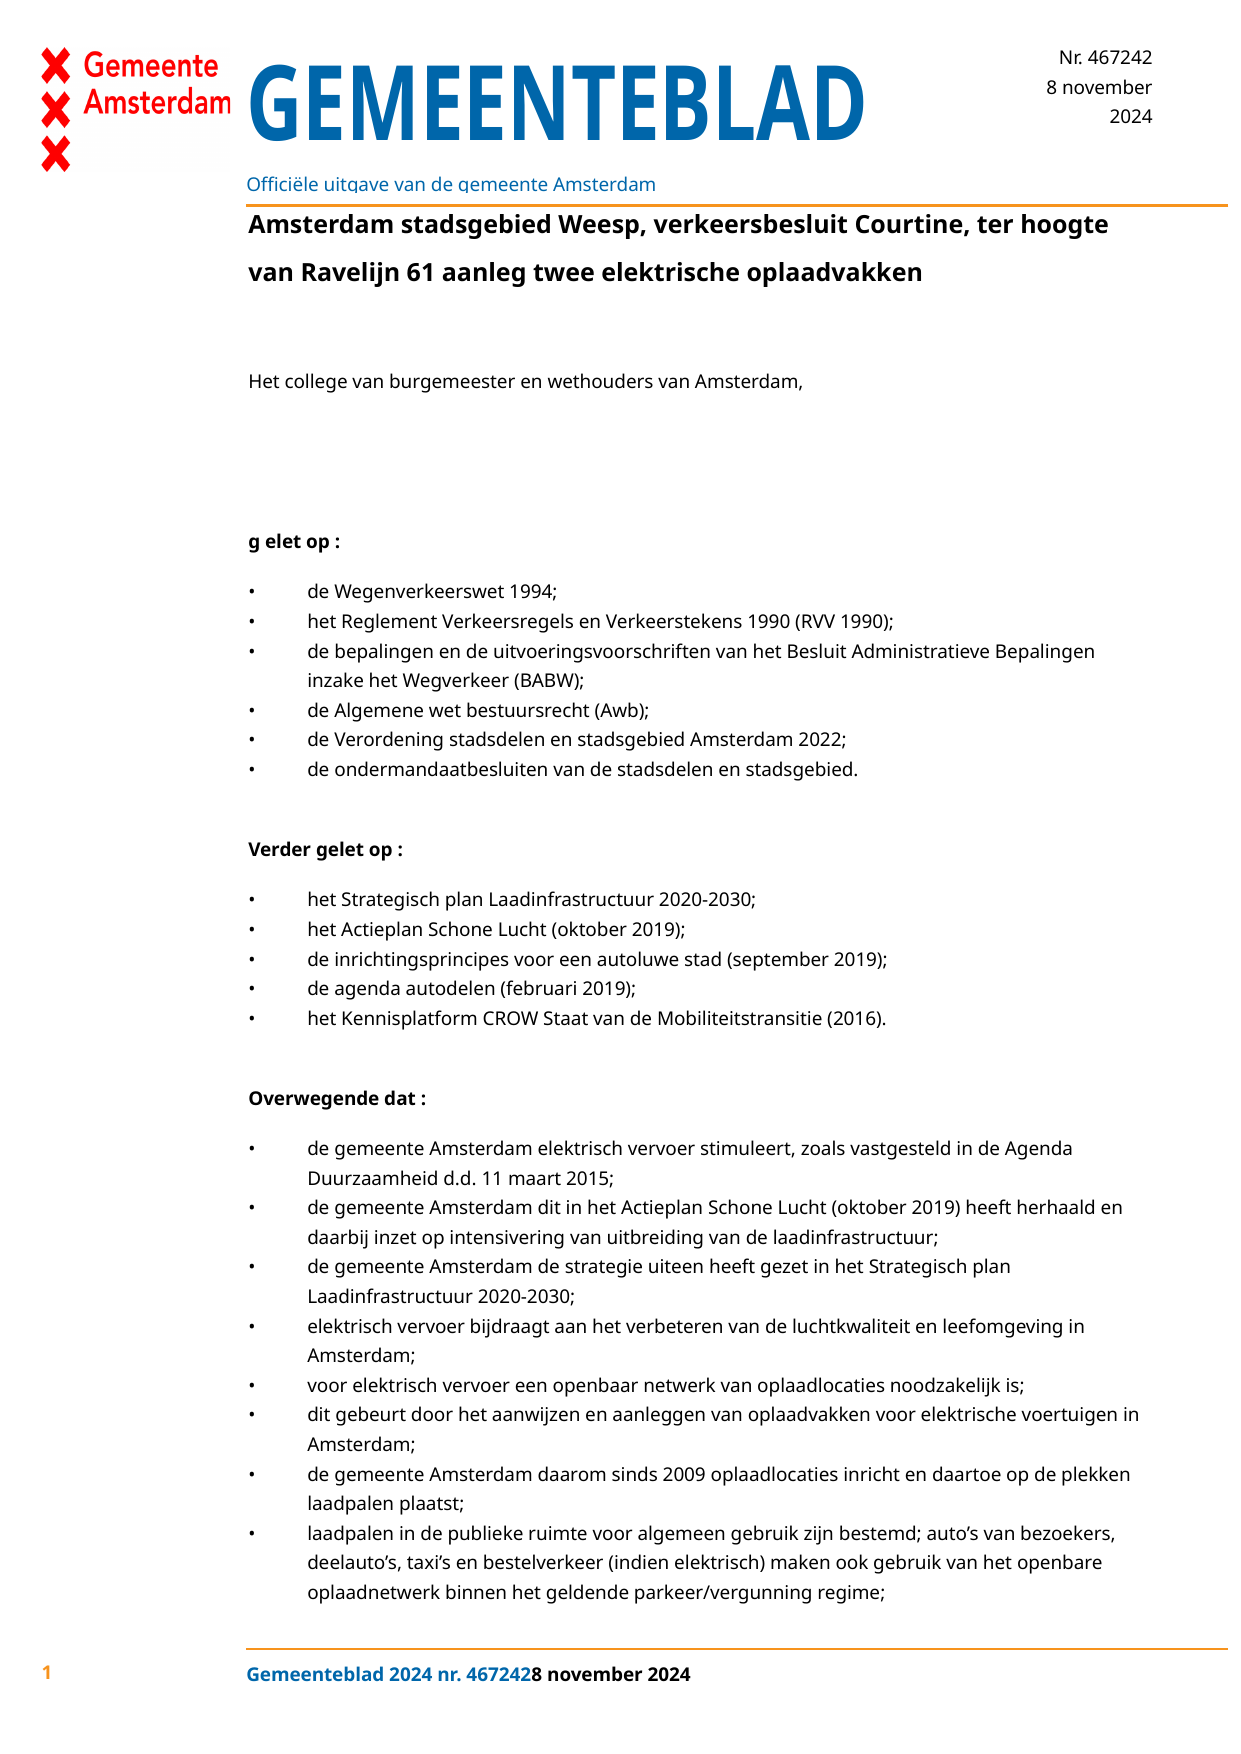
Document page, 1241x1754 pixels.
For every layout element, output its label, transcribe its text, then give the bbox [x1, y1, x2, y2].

text Amsterdam stadsgebied Weesp, verkeersbesluit Courtine, ter hoogte van Ravelijn 61 aanleg twee elektrische oplaadvakken [248, 207, 1152, 288]
list de ondermandaatbesluiten van de stadsdelen en stadsgebied. [248, 756, 1152, 782]
text Het college van burgemeester en wethouders van Amsterdam, [248, 368, 1152, 394]
list de gemeente Amsterdam de strategie uiteen heeft gezet in het Strategisch plan Laadinfrastructuur 2020-2030; [248, 1254, 1152, 1309]
list het Strategisch plan Laadinfrastructuur 2020-2030; [248, 887, 1152, 912]
list voor elektrisch vervoer een openbaar netwerk van oplaadlocaties noodzakelijk is; [248, 1372, 1152, 1398]
list het Reglement Verkeersregels en Verkeerstekens 1990 (RVV 1990); [248, 608, 1152, 634]
list het Kennisplatform CROW Staat van de Mobiliteitstransitie (2016). [248, 1005, 1152, 1031]
list de Algemene wet bestuursrecht (Awb); [248, 697, 1152, 723]
list de agenda autodelen (februari 2019); [248, 975, 1152, 1001]
text g elet op : [248, 528, 1152, 554]
list het Actieplan Schone Lucht (oktober 2019); [248, 916, 1152, 942]
list de gemeente Amsterdam elektrisch vervoer stimuleert, zoals vastgesteld in de Agenda Duurzaamheid d.d. 11 maart 2015; [248, 1135, 1152, 1191]
list de Wegenverkeerswet 1994; [248, 579, 1152, 604]
text Overwegende dat : [248, 1085, 1152, 1111]
list de gemeente Amsterdam dit in het Actieplan Schone Lucht (oktober 2019) heeft herhaald en daarbij inzet op intensivering van uitbreiding van de laadinfrastructuur; [248, 1194, 1152, 1250]
list elektrisch vervoer bijdraagt aan het verbeteren van de luchtkwaliteit en leefomgeving in Amsterdam; [248, 1313, 1152, 1368]
list de Verordening stadsdelen en stadsgebied Amsterdam 2022; [248, 727, 1152, 752]
list de gemeente Amsterdam daarom sinds 2009 oplaadlocaties inricht en daartoe op de plekken laadpalen plaatst; [248, 1461, 1152, 1516]
list laadpalen in de publieke ruimte voor algemeen gebruik zijn bestemd; auto’s van bezoekers, deelauto’s, taxi’s en bestelverkeer (indien elektrisch) maken ook gebruik van het openbare oplaadnetwerk binnen het geldende parkeer/vergunning regime; [248, 1520, 1152, 1605]
picture [41, 47, 231, 172]
list de bepalingen en de uitvoeringsvoorschriften van het Besluit Administratieve Bepalingen inzake het Wegverkeer (BABW); [248, 638, 1152, 693]
list de inrichtingsprincipes voor een autoluwe stad (september 2019); [248, 946, 1152, 971]
list dit gebeurt door het aanwijzen en aanleggen van oplaadvakken voor elektrische voertuigen in Amsterdam; [248, 1402, 1152, 1457]
text Verder gelet op : [248, 836, 1152, 862]
